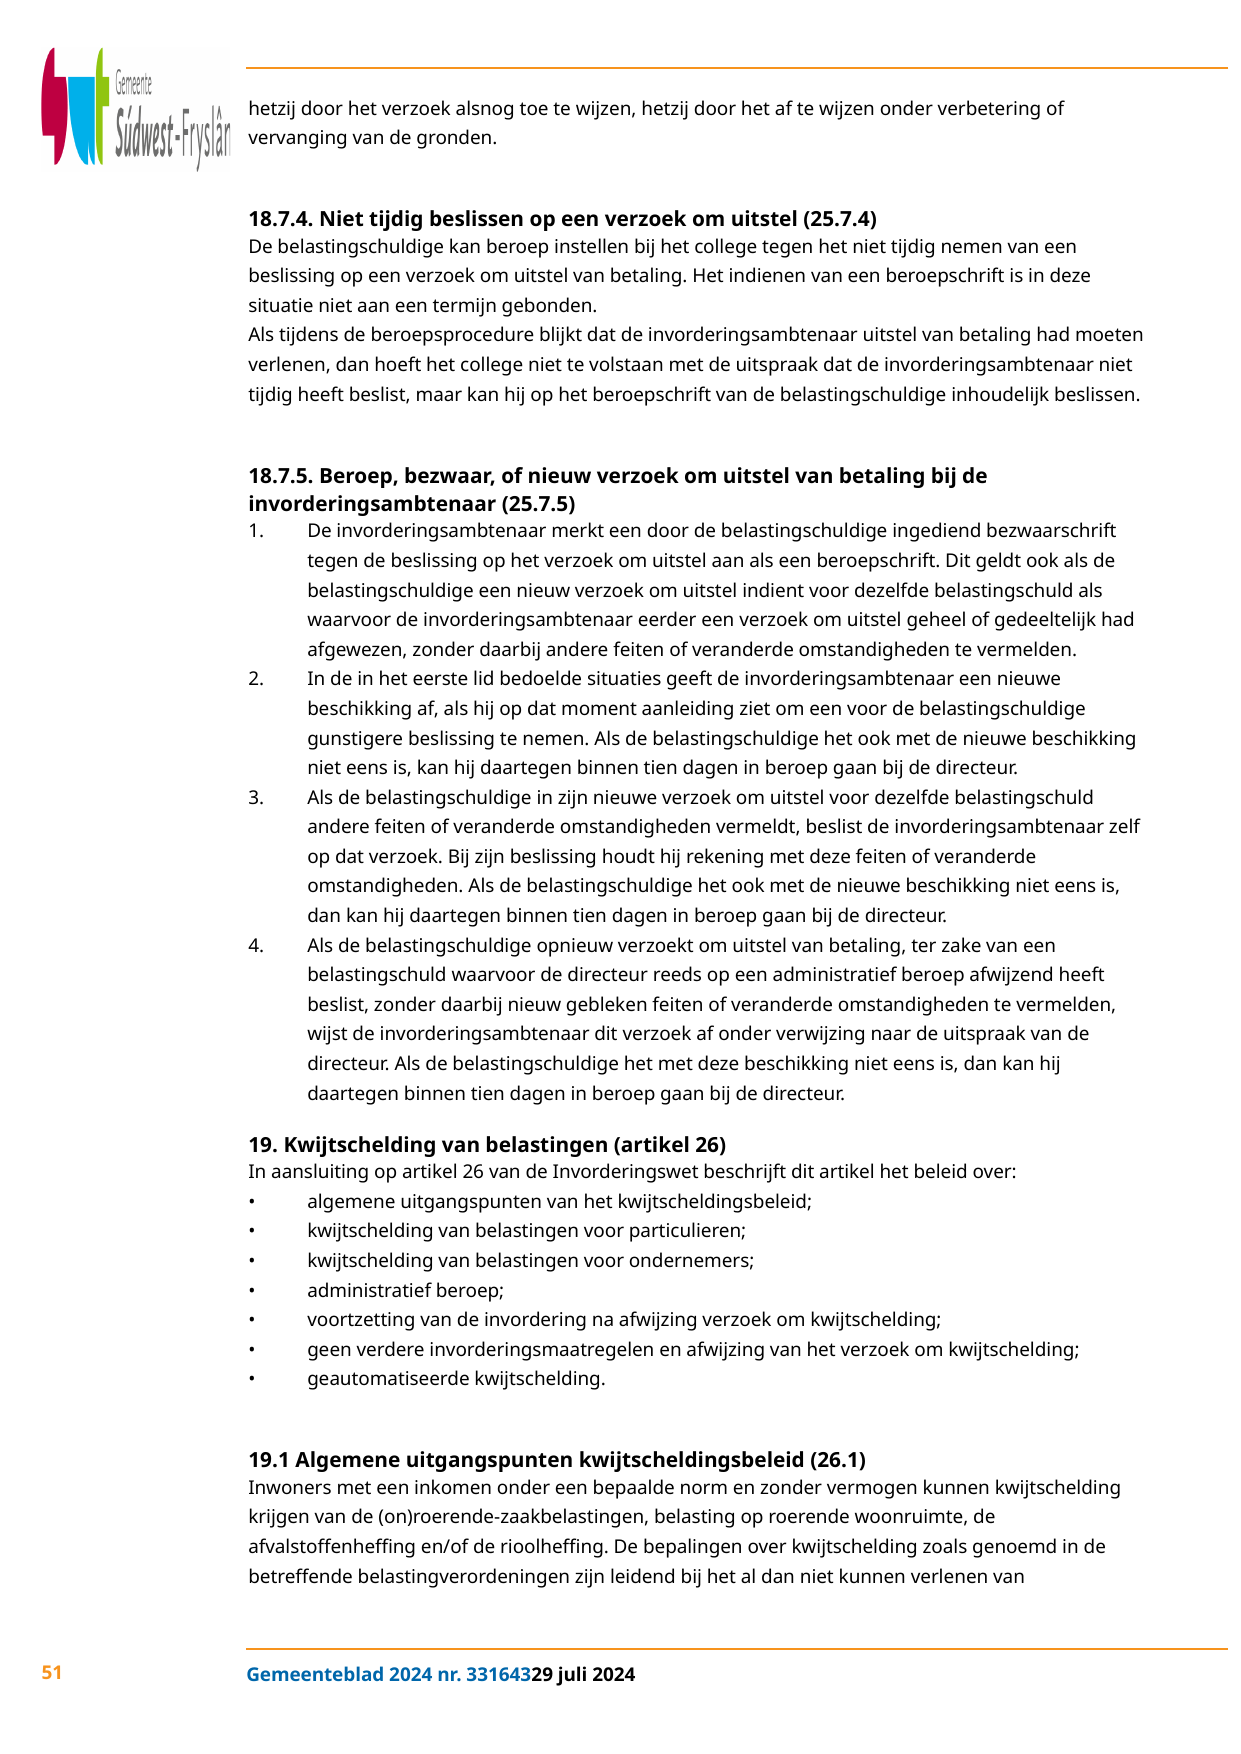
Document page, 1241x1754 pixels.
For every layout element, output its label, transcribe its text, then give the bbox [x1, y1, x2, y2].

text De belastingschuldige kan beroep instellen bij het college tegen het niet tijdig nemen van een beslissing op een verzoek om uitstel van betaling. Het indienen van een beroepschrift is in deze situatie niet aan een termijn gebonden. [248, 233, 1152, 318]
list In de in het eerste lid bedoelde situaties geeft de invorderingsambtenaar een nieuwe beschikking af, als hij op dat moment aanleiding ziet om een voor de belastingschuldige gunstigere beslissing te nemen. Als de belastingschuldige het ook met de nieuwe beschikking niet eens is, kan hij daartegen binnen tien dagen in beroep gaan bij de directeur. [248, 666, 1152, 780]
text 18.7.4. Niet tijdig beslissen op een verzoek om uitstel (25.7.4) [248, 204, 1152, 233]
list Als de belastingschuldige opnieuw verzoekt om uitstel van betaling, ter zake van een belastingschuld waarvoor de directeur reeds op een administratief beroep afwijzend heeft beslist, zonder daarbij nieuw gebleken feiten of veranderde omstandigheden te vermelden, wijst de invorderingsambtenaar dit verzoek af onder verwijzing naar de uitspraak van de directeur. Als de belastingschuldige het met deze beschikking niet eens is, dan kan hij daartegen binnen tien dagen in beroep gaan bij de directeur. [248, 932, 1152, 1105]
text hetzij door het verzoek alsnog toe te wijzen, hetzij door het af te wijzen onder verbetering of vervanging van de gronden. [248, 95, 1152, 150]
text 19.1 Algemene uitgangspunten kwijtscheldingsbeleid (26.1) [248, 1446, 1152, 1474]
list geen verdere invorderingsmaatregelen en afwijzing van het verzoek om kwijtschelding; [248, 1336, 1152, 1362]
list kwijtschelding van belastingen voor ondernemers; [248, 1247, 1152, 1273]
text Als tijdens de beroepsprocedure blijkt dat de invorderingsambtenaar uitstel van betaling had moeten verlenen, dan hoeft het college niet te volstaan met de uitspraak dat de invorderingsambtenaar niet tijdig heeft beslist, maar kan hij op het beroepschrift van de belastingschuldige inhoudelijk beslissen. [248, 322, 1152, 406]
list administratief beroep; [248, 1277, 1152, 1303]
text In aansluiting op artikel 26 van de Invorderingswet beschrijft dit artikel het beleid over: [248, 1158, 1152, 1184]
list Als de belastingschuldige in zijn nieuwe verzoek om uitstel voor dezelfde belastingschuld andere feiten of veranderde omstandigheden vermeldt, beslist de invorderingsambtenaar zelf op dat verzoek. Bij zijn beslissing houdt hij rekening met deze feiten of veranderde omstandigheden. Als de belastingschuldige het ook met de nieuwe beschikking niet eens is, dan kan hij daartegen binnen tien dagen in beroep gaan bij de directeur. [248, 784, 1152, 928]
text Inwoners met een inkomen onder een bepaalde norm en zonder vermogen kunnen kwijtschelding krijgen van de (on)roerende-zaakbelastingen, belasting op roerende woonruimte, de afvalstoffenheffing en/of de rioolheffing. De bepalingen over kwijtschelding zoals genoemd in de betreffende belastingverordeningen zijn leidend bij het al dan niet kunnen verlenen van [248, 1474, 1152, 1588]
text 19. Kwijtschelding van belastingen (artikel 26) [248, 1130, 1152, 1158]
list geautomatiseerde kwijtschelding. [248, 1366, 1152, 1391]
text 18.7.5. Beroep, bezwaar, of nieuw verzoek om uitstel van betaling bij de invorderingsambtenaar (25.7.5) [248, 461, 1152, 518]
list De invorderingsambtenaar merkt een door de belastingschuldige ingediend bezwaarschrift tegen de beslissing op het verzoek om uitstel aan als een beroepschrift. Dit geldt ook als de belastingschuldige een nieuw verzoek om uitstel indient voor dezelfde belastingschuld als waarvoor de invorderingsambtenaar eerder een verzoek om uitstel geheel of gedeeltelijk had afgewezen, zonder daarbij andere feiten of veranderde omstandigheden te vermelden. [248, 518, 1152, 662]
list voortzetting van de invordering na afwijzing verzoek om kwijtschelding; [248, 1306, 1152, 1332]
picture [41, 47, 231, 172]
list kwijtschelding van belastingen voor particulieren; [248, 1218, 1152, 1243]
list algemene uitgangspunten van het kwijtscheldingsbeleid; [248, 1188, 1152, 1214]
